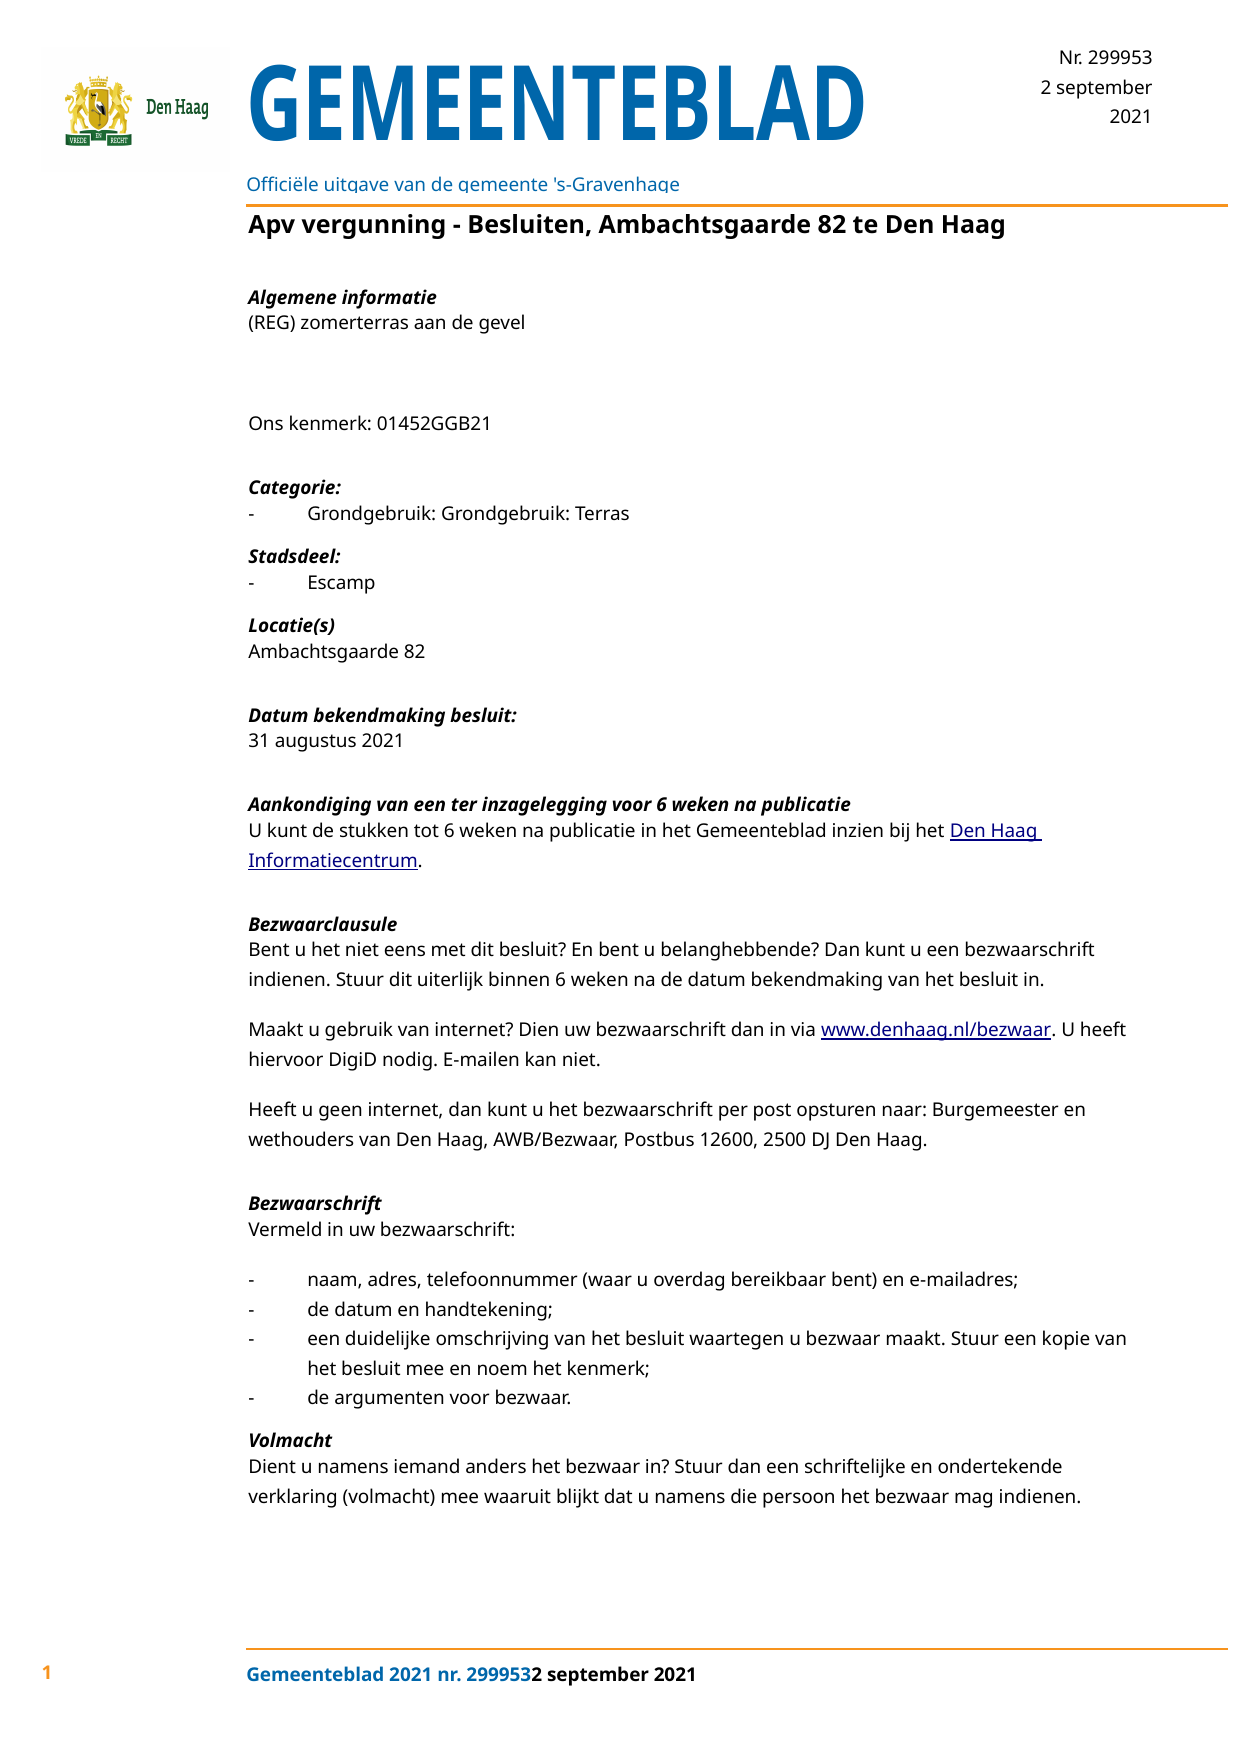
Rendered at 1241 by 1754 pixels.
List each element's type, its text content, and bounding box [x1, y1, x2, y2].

text (REG) zomerterras aan de gevel [248, 309, 1152, 335]
text Maakt u gebruik van internet? Dien uw bezwaarschrift dan in via www.denhaag.nl/bezwaar. U heeft hiervoor DigiD nodig. E-mailen kan niet. [248, 1016, 1152, 1072]
text Stadsdeel: [248, 543, 1152, 569]
text U kunt de stukken tot 6 weken na publicatie in het Gemeenteblad inzien bij het Den Haag Informatiecentrum. [248, 817, 1152, 872]
text 31 augustus 2021 [248, 727, 1152, 753]
text Ons kenmerk: 01452GGB21 [248, 410, 1152, 436]
text Bezwaarclausule [248, 911, 1152, 936]
text Algemene informatie [248, 284, 1152, 309]
picture [41, 47, 231, 172]
list naam, adres, telefoonnummer (waar u overdag bereikbaar bent) en e-mailadres; [248, 1266, 1152, 1292]
list de argumenten voor bezwaar. [248, 1384, 1152, 1410]
text Bent u het niet eens met dit besluit? En bent u belanghebbende? Dan kunt u een bezwaarschrift indienen. Stuur dit uiterlijk binnen 6 weken na de datum bekendmaking van het besluit in. [248, 936, 1152, 992]
text Bezwaarschrift [248, 1190, 1152, 1216]
text Categorie: [248, 474, 1152, 500]
list een duidelijke omschrijving van het besluit waartegen u bezwaar maakt. Stuur een kopie van het besluit mee en noem het kenmerk; [248, 1325, 1152, 1381]
list Grondgebruik: Grondgebruik: Terras [248, 500, 1152, 526]
list de datum en handtekening; [248, 1296, 1152, 1321]
list Escamp [248, 569, 1152, 595]
text Vermeld in uw bezwaarschrift: [248, 1216, 1152, 1241]
text Locatie(s) [248, 612, 1152, 638]
text Volmacht [248, 1428, 1152, 1453]
text Ambachtsgaarde 82 [248, 638, 1152, 663]
text Heeft u geen internet, dan kunt u het bezwaarschrift per post opsturen naar: Burgemeester en wethouders van Den Haag, AWB/Bezwaar, Postbus 12600, 2500 DJ Den Haag. [248, 1096, 1152, 1152]
text Datum bekendmaking besluit: [248, 702, 1152, 727]
text Dient u namens iemand anders het bezwaar in? Stuur dan een schriftelijke en ondertekende verklaring (volmacht) mee waaruit blijkt dat u namens die persoon het bezwaar mag indienen. [248, 1453, 1152, 1509]
text Apv vergunning - Besluiten, Ambachtsgaarde 82 te Den Haag [248, 207, 1152, 241]
text Aankondiging van een ter inzagelegging voor 6 weken na publicatie [248, 791, 1152, 817]
